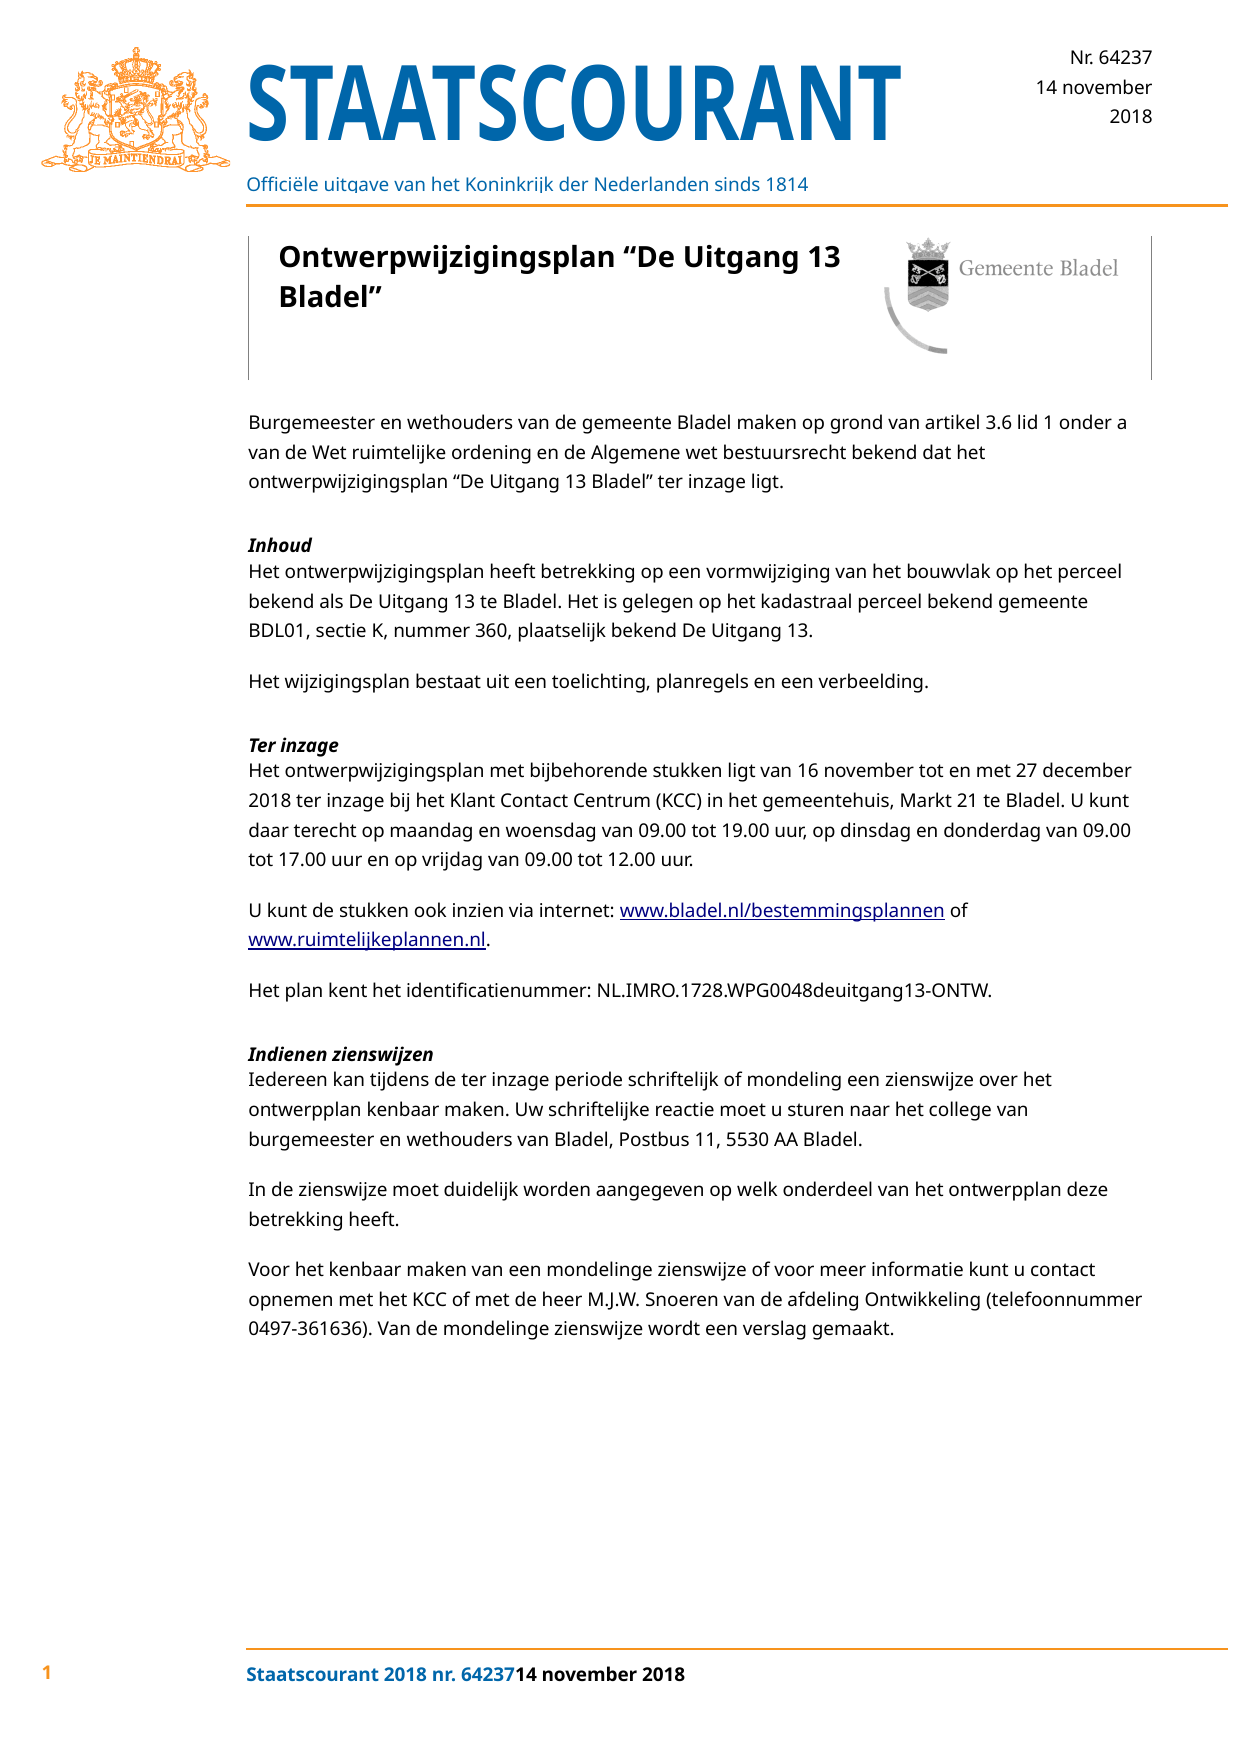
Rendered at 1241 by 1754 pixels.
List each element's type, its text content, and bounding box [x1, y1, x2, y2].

text Het wijzigingsplan bestaat uit een toelichting, planregels en een verbeelding. [248, 668, 1152, 694]
text Voor het kenbaar maken van een mondelinge zienswijze of voor meer informatie kunt u contact opnemen met het KCC of met de heer M.J.W. Snoeren van de afdeling Ontwikkeling (telefoonnummer 0497-361636). Van de mondelinge zienswijze wordt een verslag gemaakt. [248, 1256, 1152, 1341]
text Het plan kent het identificatienummer: NL.IMRO.1728.WPG0048deuitgang13-ONTW. [248, 977, 1152, 1003]
text Inhoud [248, 533, 1152, 558]
table_header Ontwerpwijzigingsplan “De Uitgang 13 Bladel” [249, 236, 850, 380]
text U kunt de stukken ook inzien via internet: www.bladel.nl/bestemmingsplannen of www.ruimtelijkeplannen.nl. [248, 897, 1152, 952]
text In de zienswijze moet duidelijk worden aangegeven op welk onderdeel van het ontwerpplan deze betrekking heeft. [248, 1176, 1152, 1231]
table_header [850, 236, 1151, 380]
text Het ontwerpwijzigingsplan met bijbehorende stukken ligt van 16 november tot en met 27 december 2018 ter inzage bij het Klant Contact Centrum (KCC) in het gemeentehuis, Markt 21 te Bladel. U kunt daar terecht op maandag en woensdag van 09.00 tot 19.00 uur, op dinsdag en donderdag van 09.00 tot 17.00 uur en op vrijdag van 09.00 tot 12.00 uur. [248, 758, 1152, 872]
text Iedereen kan tijdens de ter inzage periode schriftelijk of mondeling een zienswijze over het ontwerpplan kenbaar maken. Uw schriftelijke reactie moet u sturen naar het college van burgemeester en wethouders van Bladel, Postbus 11, 5530 AA Bladel. [248, 1067, 1152, 1151]
picture [882, 236, 1119, 355]
text Burgemeester en wethouders van de gemeente Bladel maken op grond van artikel 3.6 lid 1 onder a van de Wet ruimtelijke ordening en de Algemene wet bestuursrecht bekend dat het ontwerpwijzigingsplan “De Uitgang 13 Bladel” ter inzage ligt. [248, 409, 1152, 494]
text Het ontwerpwijzigingsplan heeft betrekking op een vormwijziging van het bouwvlak op het perceel bekend als De Uitgang 13 te Bladel. Het is gelegen op het kadastraal perceel bekend gemeente BDL01, sectie K, nummer 360, plaatselijk bekend De Uitgang 13. [248, 558, 1152, 643]
text Ter inzage [248, 732, 1152, 758]
picture [41, 47, 231, 172]
text Indienen zienswijzen [248, 1041, 1152, 1067]
